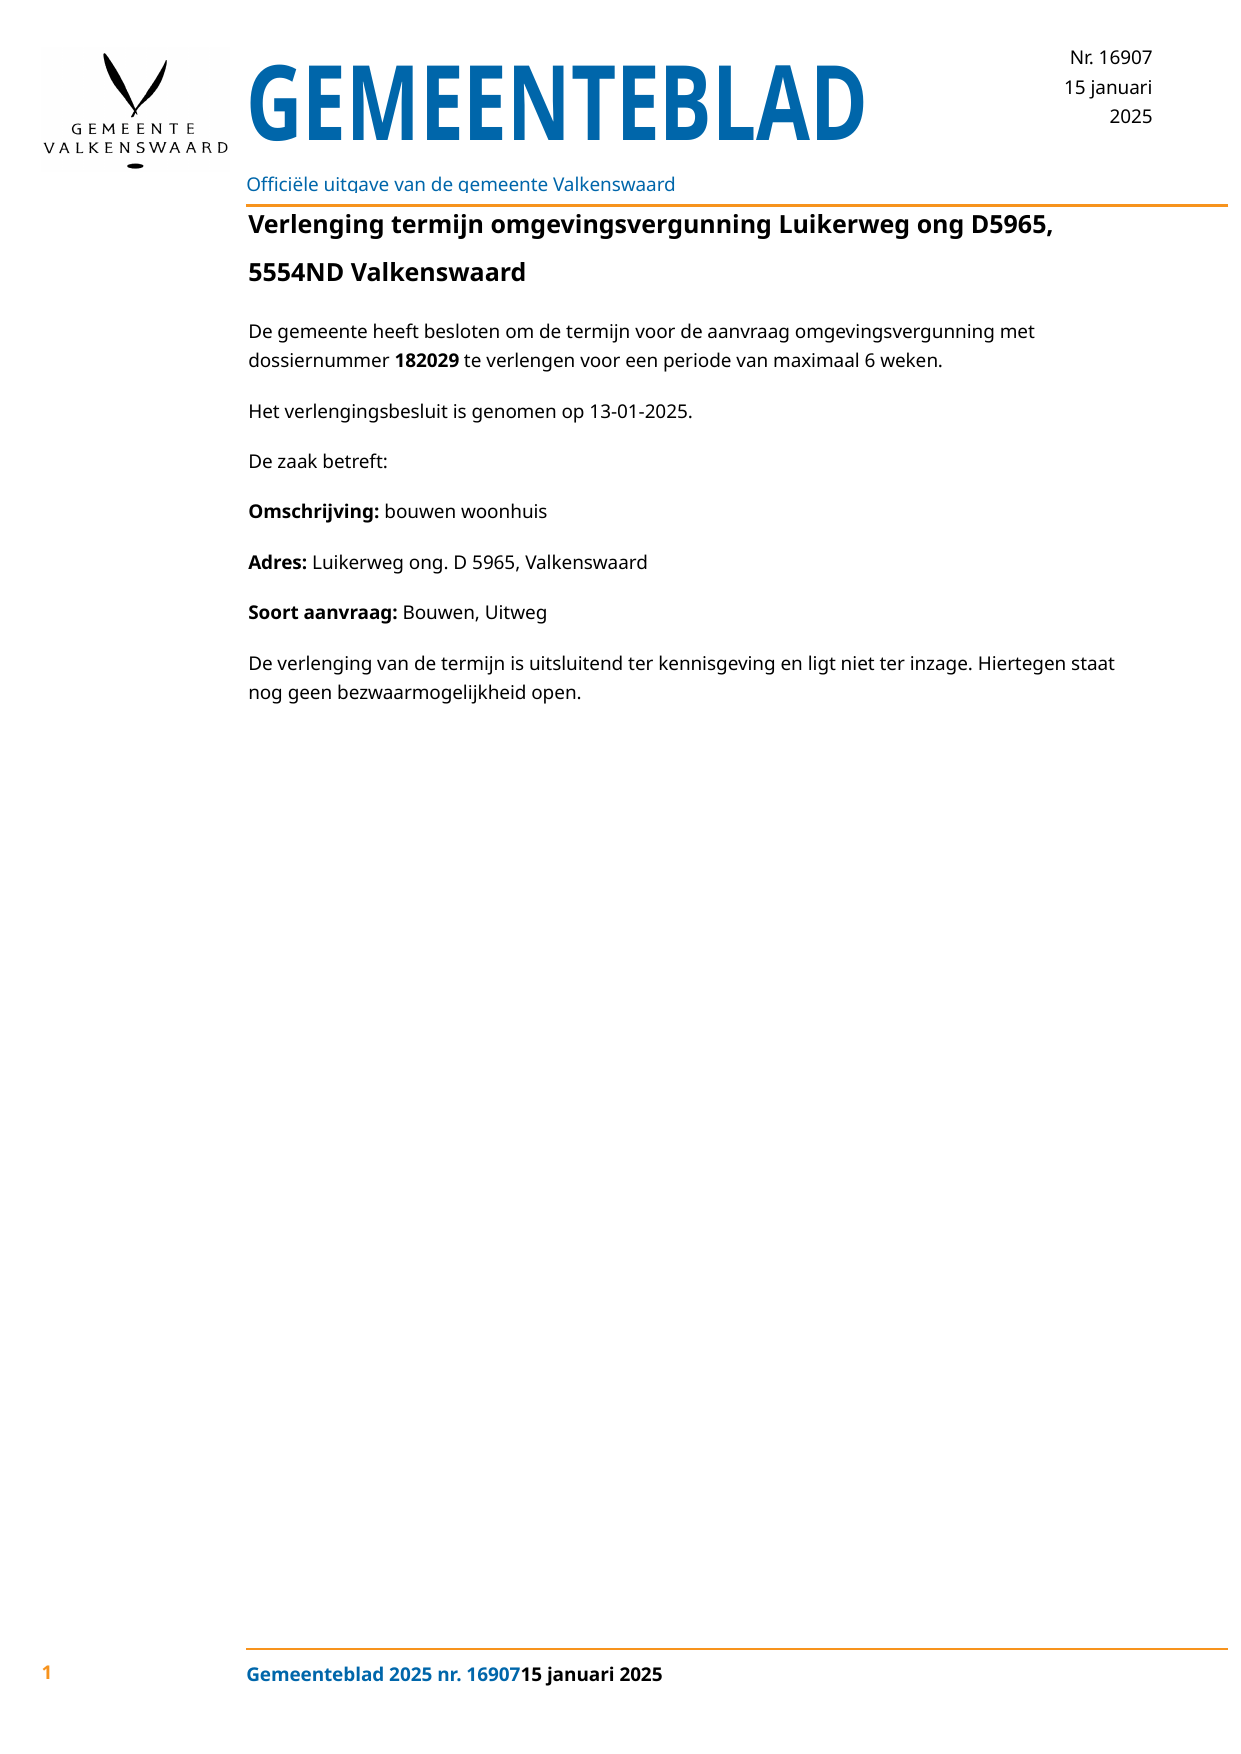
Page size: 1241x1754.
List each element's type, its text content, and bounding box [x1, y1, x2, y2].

text Het verlengingsbesluit is genomen op 13-01-2025. [248, 398, 1152, 424]
text Soort aanvraag: Bouwen, Uitweg [248, 599, 1152, 625]
text De verlenging van de termijn is uitsluitend ter kennisgeving en ligt niet ter inzage. Hiertegen staat nog geen bezwaarmogelijkheid open. [248, 650, 1152, 705]
picture [41, 47, 231, 172]
text Omschrijving: bouwen woonhuis [248, 499, 1152, 524]
text De gemeente heeft besloten om de termijn voor de aanvraag omgevingsvergunning met dossiernummer 182029 te verlengen voor een periode van maximaal 6 weken. [248, 318, 1152, 373]
text De zaak betreft: [248, 448, 1152, 474]
text Verlenging termijn omgevingsvergunning Luikerweg ong D5965, 5554ND Valkenswaard [248, 207, 1152, 288]
text Adres: Luikerweg ong. D 5965, Valkenswaard [248, 549, 1152, 575]
